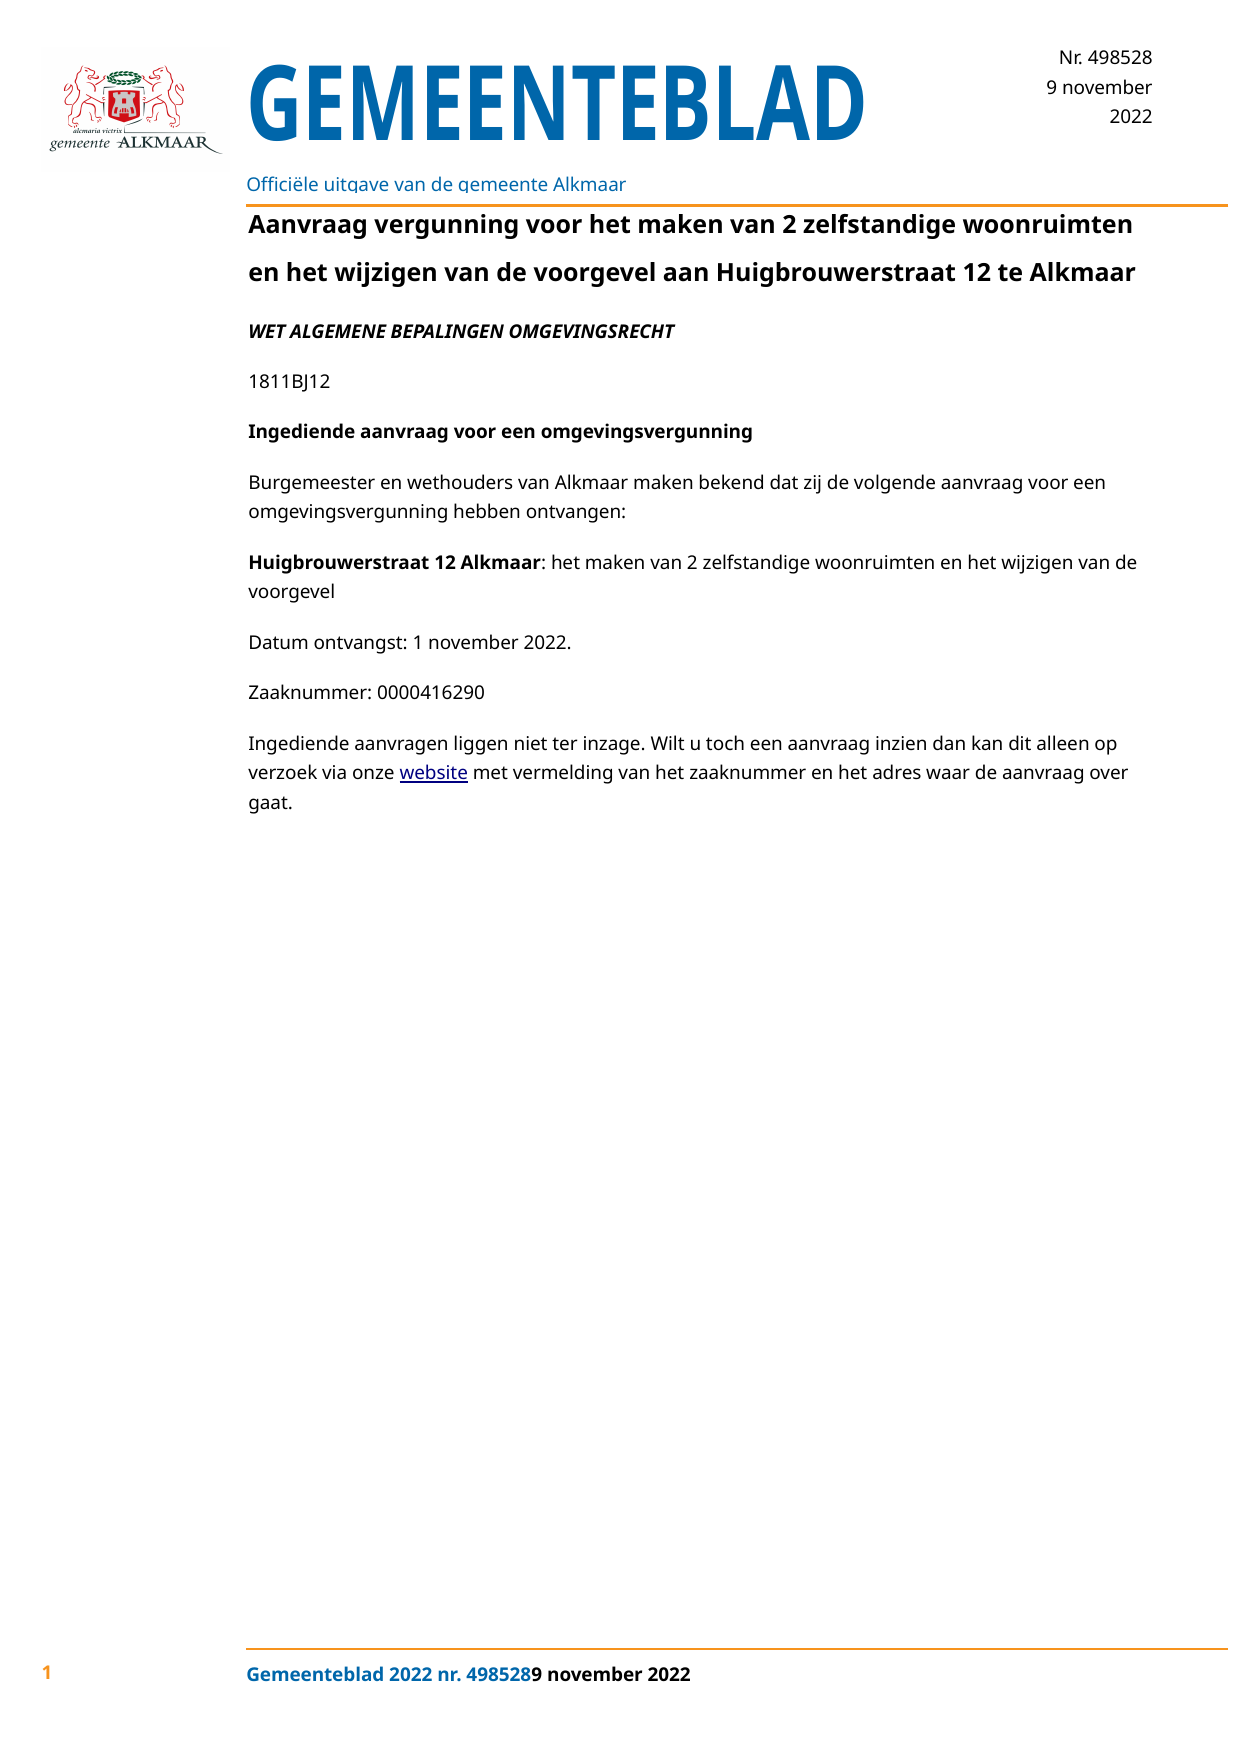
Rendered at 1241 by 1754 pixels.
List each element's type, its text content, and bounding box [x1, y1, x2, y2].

text Burgemeester en wethouders van Alkmaar maken bekend dat zij de volgende aanvraag voor een omgevingsvergunning hebben ontvangen: [248, 469, 1152, 524]
text Zaaknummer: 0000416290 [248, 679, 1152, 705]
text 1811BJ12 [248, 368, 1152, 394]
text Ingediende aanvragen liggen niet ter inzage. Wilt u toch een aanvraag inzien dan kan dit alleen op verzoek via onze website met vermelding van het zaaknummer en het adres waar de aanvraag over gaat. [248, 730, 1152, 815]
text Aanvraag vergunning voor het maken van 2 zelfstandige woonruimten en het wijzigen van de voorgevel aan Huigbrouwerstraat 12 te Alkmaar [248, 207, 1152, 288]
text Datum ontvangst: 1 november 2022. [248, 629, 1152, 655]
text Huigbrouwerstraat 12 Alkmaar: het maken van 2 zelfstandige woonruimten en het wijzigen van de voorgevel [248, 549, 1152, 604]
text Ingediende aanvraag voor een omgevingsvergunning [248, 419, 1152, 444]
picture [41, 47, 231, 172]
text WET ALGEMENE BEPALINGEN OMGEVINGSRECHT [248, 318, 1152, 344]
